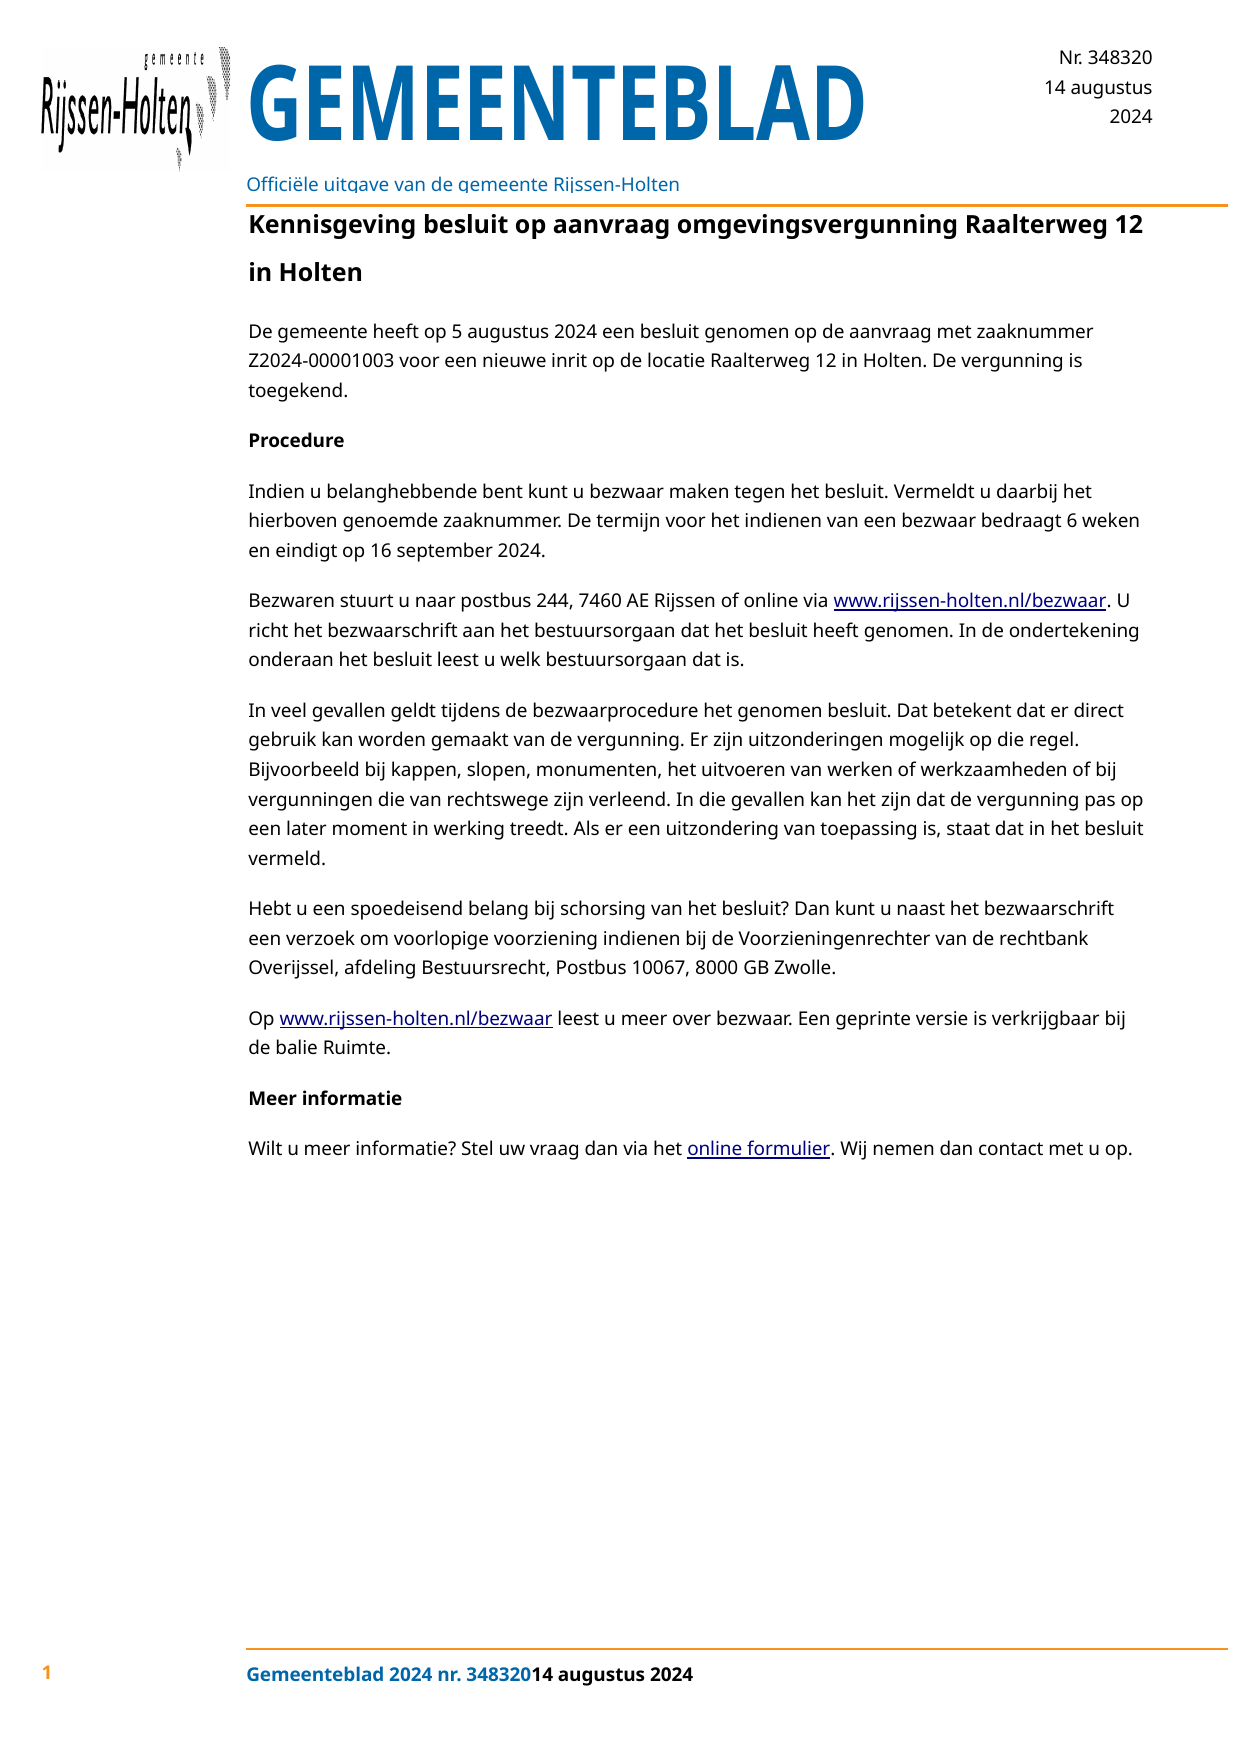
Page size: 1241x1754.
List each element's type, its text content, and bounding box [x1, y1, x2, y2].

picture [41, 47, 231, 172]
text Indien u belanghebbende bent kunt u bezwaar maken tegen het besluit. Vermeldt u daarbij het hierboven genoemde zaaknummer. De termijn voor het indienen van een bezwaar bedraagt 6 weken en eindigt op 16 september 2024. [248, 478, 1152, 563]
text Procedure [248, 427, 1152, 453]
text In veel gevallen geldt tijdens de bezwaarprocedure het genomen besluit. Dat betekent dat er direct gebruik kan worden gemaakt van de vergunning. Er zijn uitzonderingen mogelijk op die regel. Bijvoorbeeld bij kappen, slopen, monumenten, het uitvoeren van werken of werkzaamheden of bij vergunningen die van rechtswege zijn verleend. In die gevallen kan het zijn dat de vergunning pas op een later moment in werking treedt. Als er een uitzondering van toepassing is, staat dat in het besluit vermeld. [248, 697, 1152, 871]
text Bezwaren stuurt u naar postbus 244, 7460 AE Rijssen of online via www.rijssen-holten.nl/bezwaar. U richt het bezwaarschrift aan het bestuursorgaan dat het besluit heeft genomen. In de ondertekening onderaan het besluit leest u welk bestuursorgaan dat is. [248, 587, 1152, 672]
text De gemeente heeft op 5 augustus 2024 een besluit genomen op de aanvraag met zaaknummer Z2024-00001003 voor een nieuwe inrit op de locatie Raalterweg 12 in Holten. De vergunning is toegekend. [248, 318, 1152, 403]
text Meer informatie [248, 1085, 1152, 1111]
text Kennisgeving besluit op aanvraag omgevingsvergunning Raalterweg 12 in Holten [248, 207, 1152, 288]
text Wilt u meer informatie? Stel uw vraag dan via het online formulier. Wij nemen dan contact met u op. [248, 1135, 1152, 1161]
text Hebt u een spoedeisend belang bij schorsing van het besluit? Dan kunt u naast het bezwaarschrift een verzoek om voorlopige voorziening indienen bij de Voorzieningenrechter van de rechtbank Overijssel, afdeling Bestuursrecht, Postbus 10067, 8000 GB Zwolle. [248, 895, 1152, 980]
text Op www.rijssen-holten.nl/bezwaar leest u meer over bezwaar. Een geprinte versie is verkrijgbaar bij de balie Ruimte. [248, 1005, 1152, 1060]
